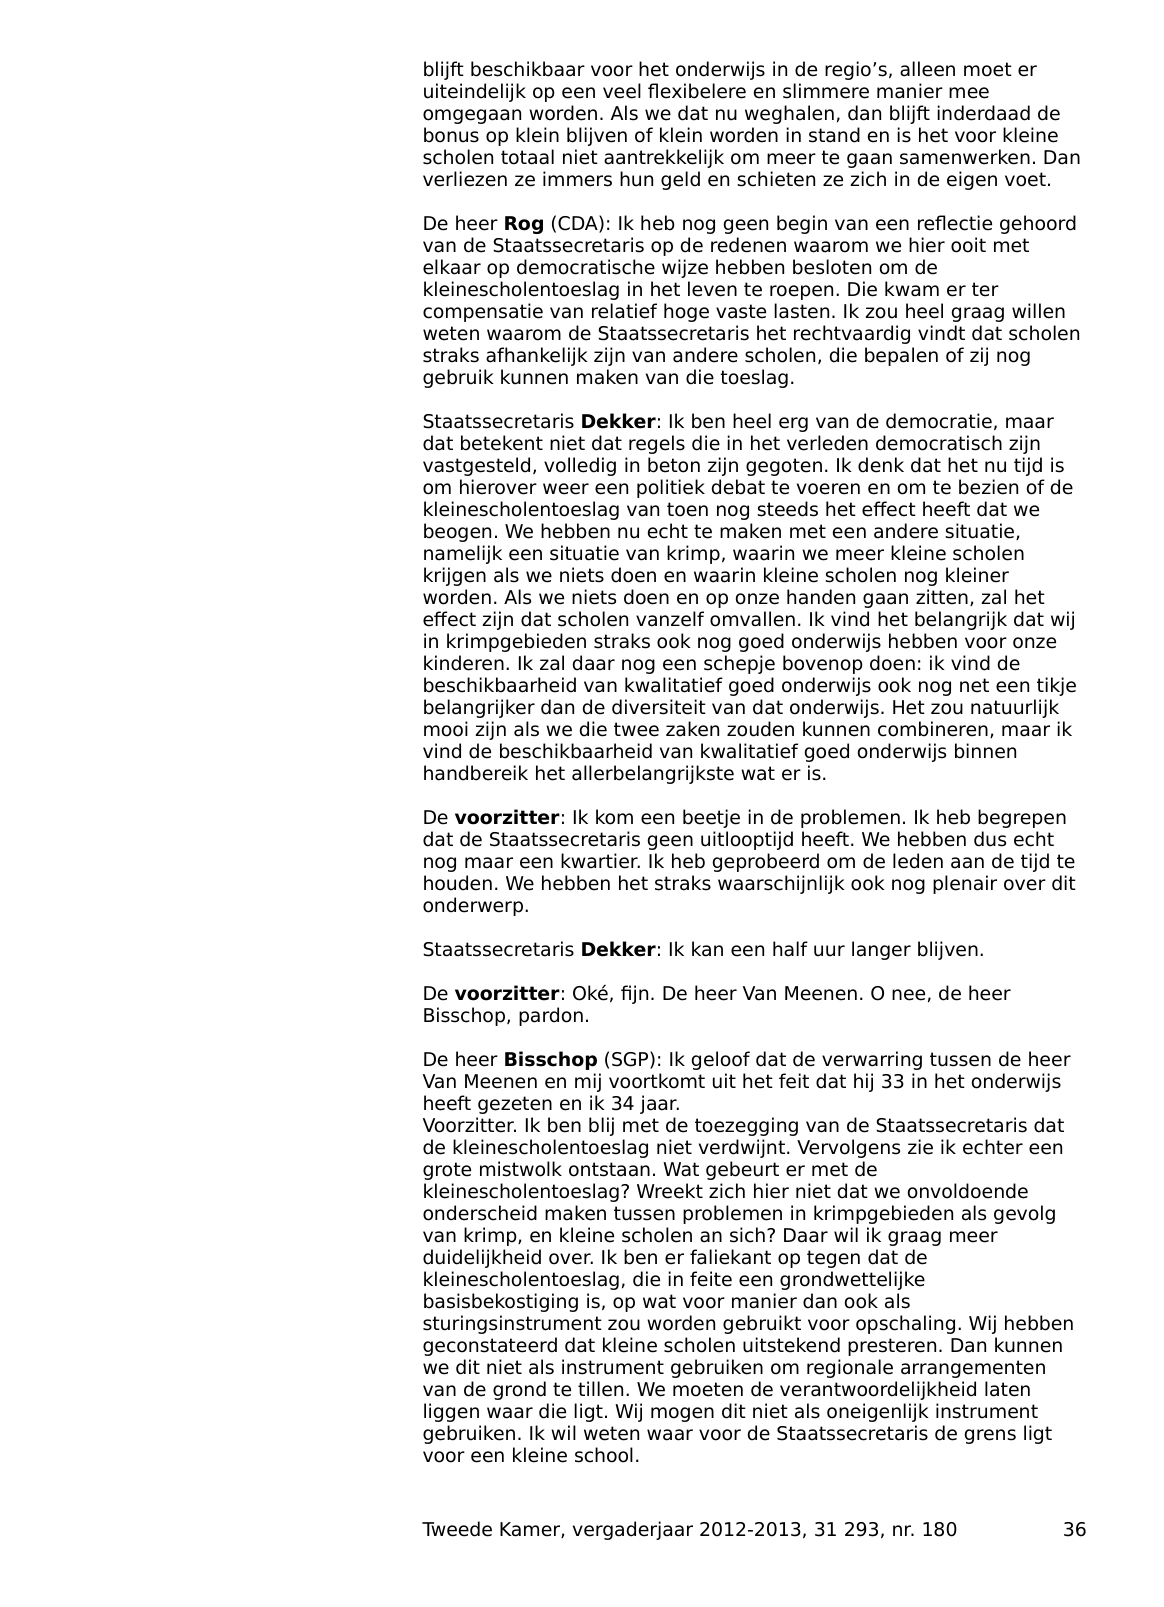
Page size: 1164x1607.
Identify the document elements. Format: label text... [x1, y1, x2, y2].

text De heer Rog (CDA): Ik heb nog geen begin van een reflectie gehoord van de Staatssecretaris op de redenen waarom we hier ooit met elkaar op democratische wijze hebben besloten om de kleinescholentoeslag in het leven te roepen. Die kwam er ter compensatie van relatief hoge vaste lasten. Ik zou heel graag willen weten waarom de Staatssecretaris het rechtvaardig vindt dat scholen straks afhankelijk zijn van andere scholen, die bepalen of zij nog gebruik kunnen maken van die toeslag. [422, 213, 1087, 389]
text De voorzitter: Ik kom een beetje in de problemen. Ik heb begrepen dat de Staatssecretaris geen uitlooptijd heeft. We hebben dus echt nog maar een kwartier. Ik heb geprobeerd om de leden aan de tijd te houden. We hebben het straks waarschijnlijk ook nog plenair over dit onderwerp. [422, 807, 1087, 917]
text De heer Bisschop (SGP): Ik geloof dat de verwarring tussen de heer Van Meenen en mij voortkomt uit het feit dat hij 33 in het onderwijs heeft gezeten en ik 34 jaar. [422, 1049, 1087, 1115]
text Staatssecretaris Dekker: Ik kan een half uur langer blijven. [422, 939, 1087, 961]
text Voorzitter. Ik ben blij met de toezegging van de Staatssecretaris dat de kleinescholentoeslag niet verdwijnt. Vervolgens zie ik echter een grote mistwolk ontstaan. Wat gebeurt er met de kleinescholentoeslag? Wreekt zich hier niet dat we onvoldoende onderscheid maken tussen problemen in krimpgebieden als gevolg van krimp, en kleine scholen an sich? Daar wil ik graag meer duidelijkheid over. Ik ben er faliekant op tegen dat de kleinescholentoeslag, die in feite een grondwettelijke basisbekostiging is, op wat voor manier dan ook als sturingsinstrument zou worden gebruikt voor opschaling. Wij hebben geconstateerd dat kleine scholen uitstekend presteren. Dan kunnen we dit niet als instrument gebruiken om regionale arrangementen van de grond te tillen. We moeten de verantwoordelijkheid laten liggen waar die ligt. Wij mogen dit niet als oneigenlijk instrument gebruiken. Ik wil weten waar voor de Staatssecretaris de grens ligt voor een kleine school. [422, 1115, 1087, 1467]
text De voorzitter: Oké, fijn. De heer Van Meenen. O nee, de heer Bisschop, pardon. [422, 983, 1087, 1027]
text Staatssecretaris Dekker: Ik ben heel erg van de democratie, maar dat betekent niet dat regels die in het verleden democratisch zijn vastgesteld, volledig in beton zijn gegoten. Ik denk dat het nu tijd is om hierover weer een politiek debat te voeren en om te bezien of de kleinescholentoeslag van toen nog steeds het effect heeft dat we beogen. We hebben nu echt te maken met een andere situatie, namelijk een situatie van krimp, waarin we meer kleine scholen krijgen als we niets doen en waarin kleine scholen nog kleiner worden. Als we niets doen en op onze handen gaan zitten, zal het effect zijn dat scholen vanzelf omvallen. Ik vind het belangrijk dat wij in krimpgebieden straks ook nog goed onderwijs hebben voor onze kinderen. Ik zal daar nog een schepje bovenop doen: ik vind de beschikbaarheid van kwalitatief goed onderwijs ook nog net een tikje belangrijker dan de diversiteit van dat onderwijs. Het zou natuurlijk mooi zijn als we die twee zaken zouden kunnen combineren, maar ik vind de beschikbaarheid van kwalitatief goed onderwijs binnen handbereik het allerbelangrijkste wat er is. [422, 411, 1087, 785]
text blijft beschikbaar voor het onderwijs in de regio’s, alleen moet er uiteindelijk op een veel flexibelere en slimmere manier mee omgegaan worden. Als we dat nu weghalen, dan blijft inderdaad de bonus op klein blijven of klein worden in stand en is het voor kleine scholen totaal niet aantrekkelijk om meer te gaan samenwerken. Dan verliezen ze immers hun geld en schieten ze zich in de eigen voet. [422, 59, 1087, 191]
